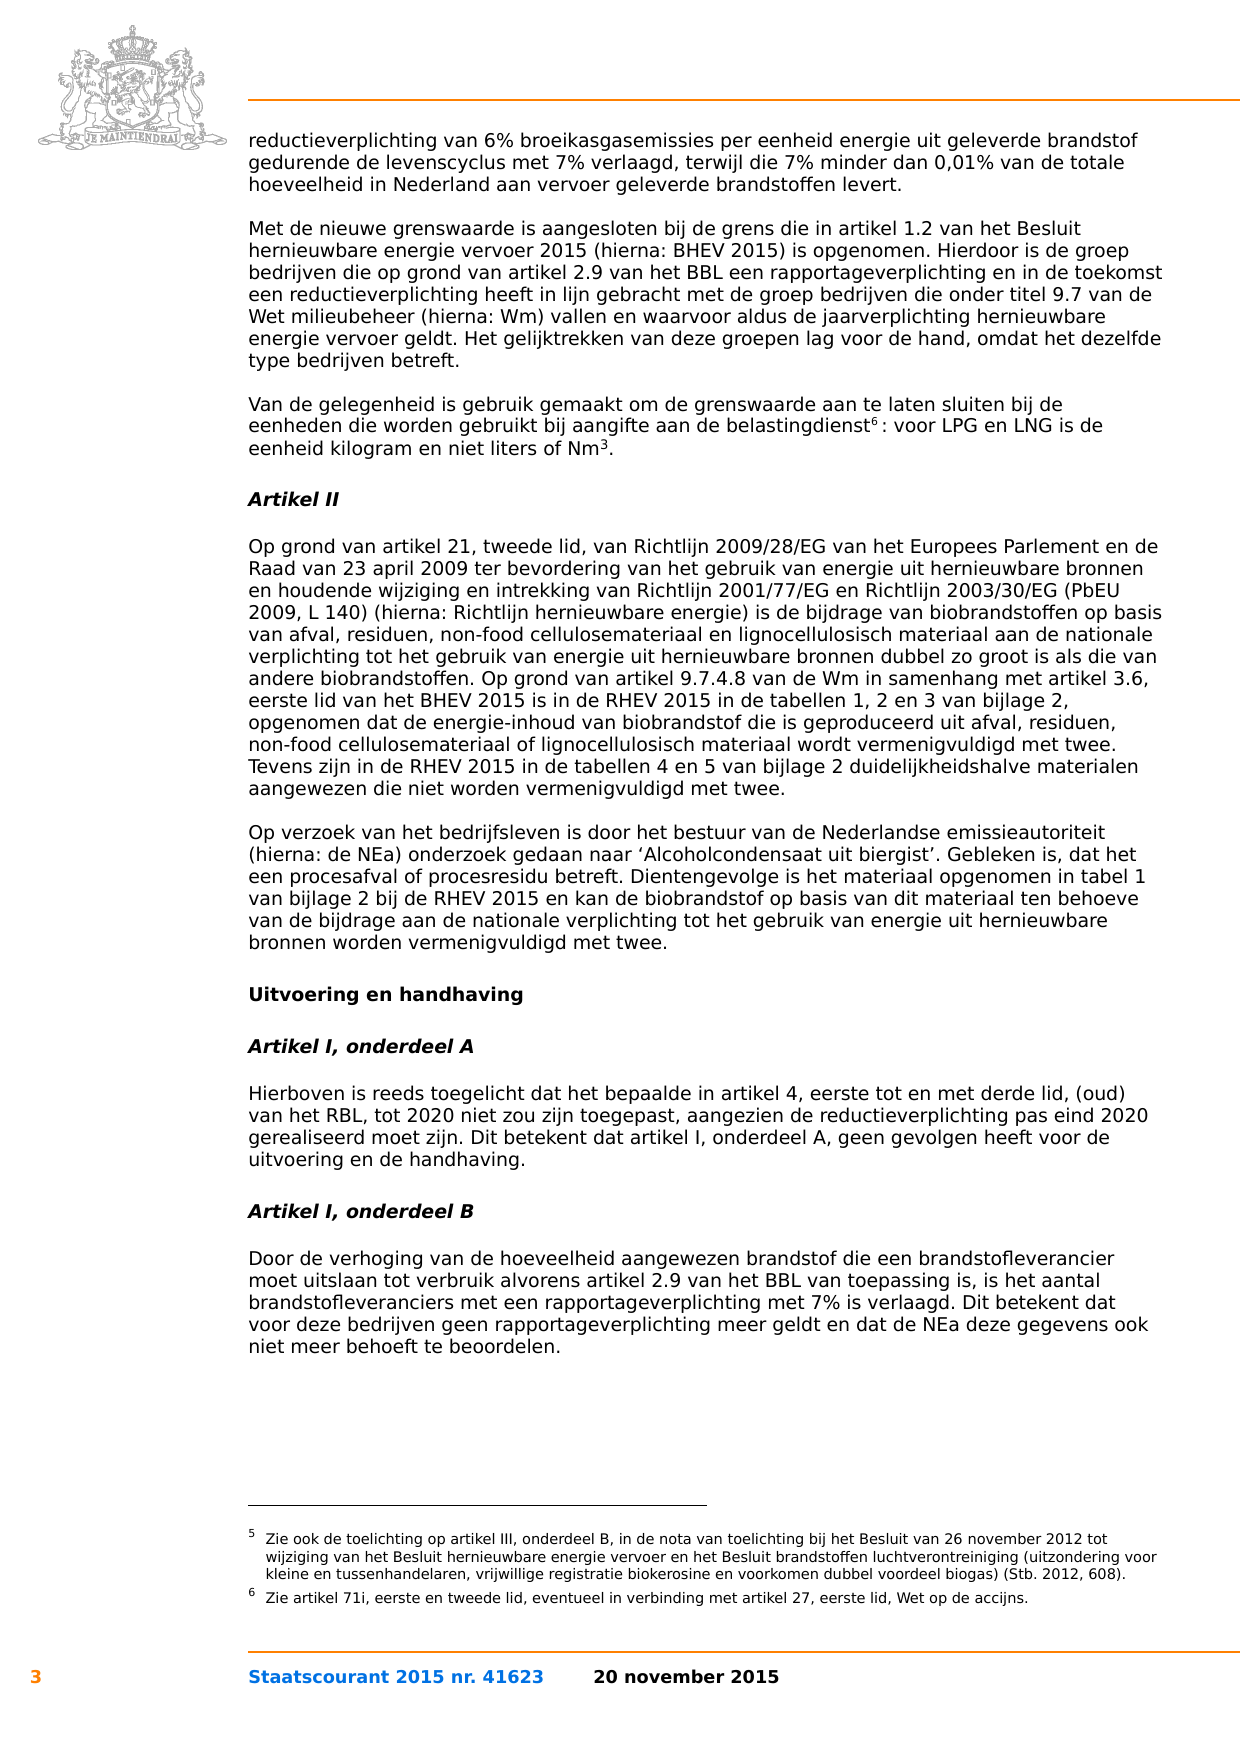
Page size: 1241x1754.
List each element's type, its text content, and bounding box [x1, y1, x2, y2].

text Op grond van artikel 21, tweede lid, van Richtlijn 2009/28/EG van het Europees Parlement en de Raad van 23 april 2009 ter bevordering van het gebruik van energie uit hernieuwbare bronnen en houdende wijziging en intrekking van Richtlijn 2001/77/EG en Richtlijn 2003/30/EG (PbEU 2009, L 140) (hierna: Richtlijn hernieuwbare energie) is de bijdrage van biobrandstoffen op basis van afval, residuen, non-food cellulosemateriaal en lignocellulosisch materiaal aan de nationale verplichting tot het gebruik van energie uit hernieuwbare bronnen dubbel zo groot is als die van andere biobrandstoffen. Op grond van artikel 9.7.4.8 van de Wm in samenhang met artikel 3.6, eerste lid van het BHEV 2015 is in de RHEV 2015 in de tabellen 1, 2 en 3 van bijlage 2, opgenomen dat de energie-inhoud van biobrandstof die is geproduceerd uit afval, residuen, non-food cellulosemateriaal of lignocellulosisch materiaal wordt vermenigvuldigd met twee. Tevens zijn in de RHEV 2015 in de tabellen 4 en 5 van bijlage 2 duidelijkheidshalve materialen aangewezen die niet worden vermenigvuldigd met twee. [248, 536, 1163, 800]
text Met de nieuwe grenswaarde is aangesloten bij de grens die in artikel 1.2 van het Besluit hernieuwbare energie vervoer 2015 (hierna: BHEV 2015) is opgenomen. Hierdoor is de groep bedrijven die op grond van artikel 2.9 van het BBL een rapportageverplichting en in de toekomst een reductieverplichting heeft in lijn gebracht met de groep bedrijven die onder titel 9.7 van de Wet milieubeheer (hierna: Wm) vallen en waarvoor aldus de jaarverplichting hernieuwbare energie vervoer geldt. Het gelijktrekken van deze groepen lag voor de hand, omdat het dezelfde type bedrijven betreft. [248, 218, 1163, 372]
text Zie artikel 71i, eerste en tweede lid, eventueel in verbinding met artikel 27, eerste lid, Wet op de accijns. [248, 1586, 1163, 1608]
text Van de gelegenheid is gebruik gemaakt om de grenswaarde aan te laten sluiten bij de eenheden die worden gebruikt bij aangifte aan de belastingdienst: voor LPG en LNG is de eenheid kilogram en niet liters of Nm3. [248, 393, 1163, 459]
picture [38, 25, 227, 150]
text reductieverplichting van 6% broeikasgasemissies per eenheid energie uit geleverde brandstof gedurende de levenscyclus met 7% verlaagd, terwijl die 7% minder dan 0,01% van de totale hoeveelheid in Nederland aan vervoer geleverde brandstoffen levert. [248, 130, 1163, 196]
subtitle Artikel I, onderdeel B [248, 1201, 1163, 1223]
subtitle Uitvoering en handhaving [248, 984, 1163, 1006]
text Op verzoek van het bedrijfsleven is door het bestuur van de Nederlandse emissieautoriteit (hierna: de NEa) onderzoek gedaan naar ‘Alcoholcondensaat uit biergist’. Gebleken is, dat het een procesafval of procesresidu betreft. Dientengevolge is het materiaal opgenomen in tabel 1 van bijlage 2 bij de RHEV 2015 en kan de biobrandstof op basis van dit materiaal ten behoeve van de bijdrage aan de nationale verplichting tot het gebruik van energie uit hernieuwbare bronnen worden vermenigvuldigd met twee. [248, 822, 1163, 954]
text Door de verhoging van de hoeveelheid aangewezen brandstof die een brandstofleverancier moet uitslaan tot verbruik alvorens artikel 2.9 van het BBL van toepassing is, is het aantal brandstofleveranciers met een rapportageverplichting met 7% is verlaagd. Dit betekent dat voor deze bedrijven geen rapportageverplichting meer geldt en dat de NEa deze gegevens ook niet meer behoeft te beoordelen. [248, 1248, 1163, 1358]
text Zie ook de toelichting op artikel III, onderdeel B, in de nota van toelichting bij het Besluit van 26 november 2012 tot wijziging van het Besluit hernieuwbare energie vervoer en het Besluit brandstoffen luchtverontreiniging (uitzondering voor kleine en tussenhandelaren, vrijwillige registratie biokerosine en voorkomen dubbel voordeel biogas) (Stb. 2012, 608). [248, 1527, 1163, 1583]
subtitle Artikel I, onderdeel A [248, 1036, 1163, 1058]
text Hierboven is reeds toegelicht dat het bepaalde in artikel 4, eerste tot en met derde lid, (oud) van het RBL, tot 2020 niet zou zijn toegepast, aangezien de reductieverplichting pas eind 2020 gerealiseerd moet zijn. Dit betekent dat artikel I, onderdeel A, geen gevolgen heeft voor de uitvoering en de handhaving. [248, 1083, 1163, 1171]
subtitle Artikel II [248, 489, 1163, 511]
